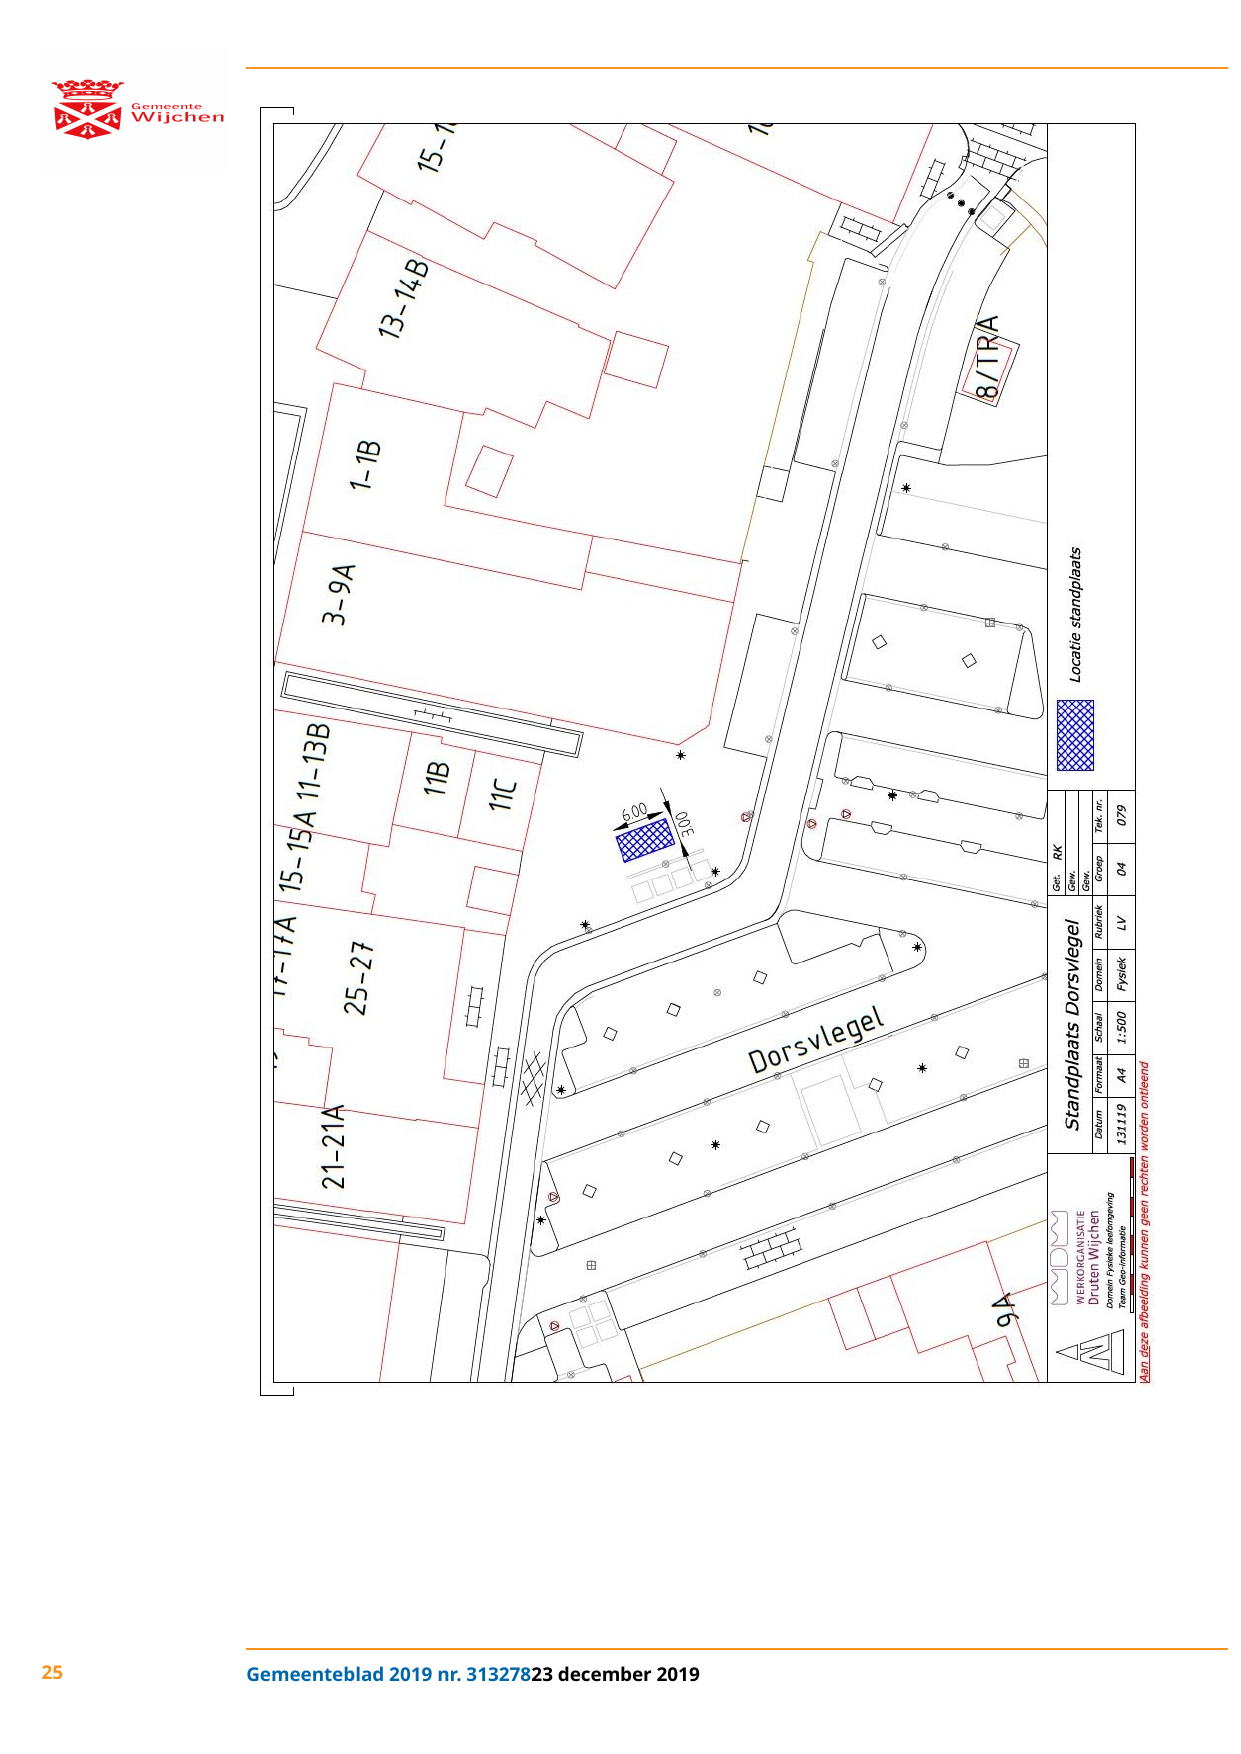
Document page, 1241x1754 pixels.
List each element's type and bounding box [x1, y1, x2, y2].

picture [268, 115, 1155, 1387]
picture [41, 47, 231, 172]
